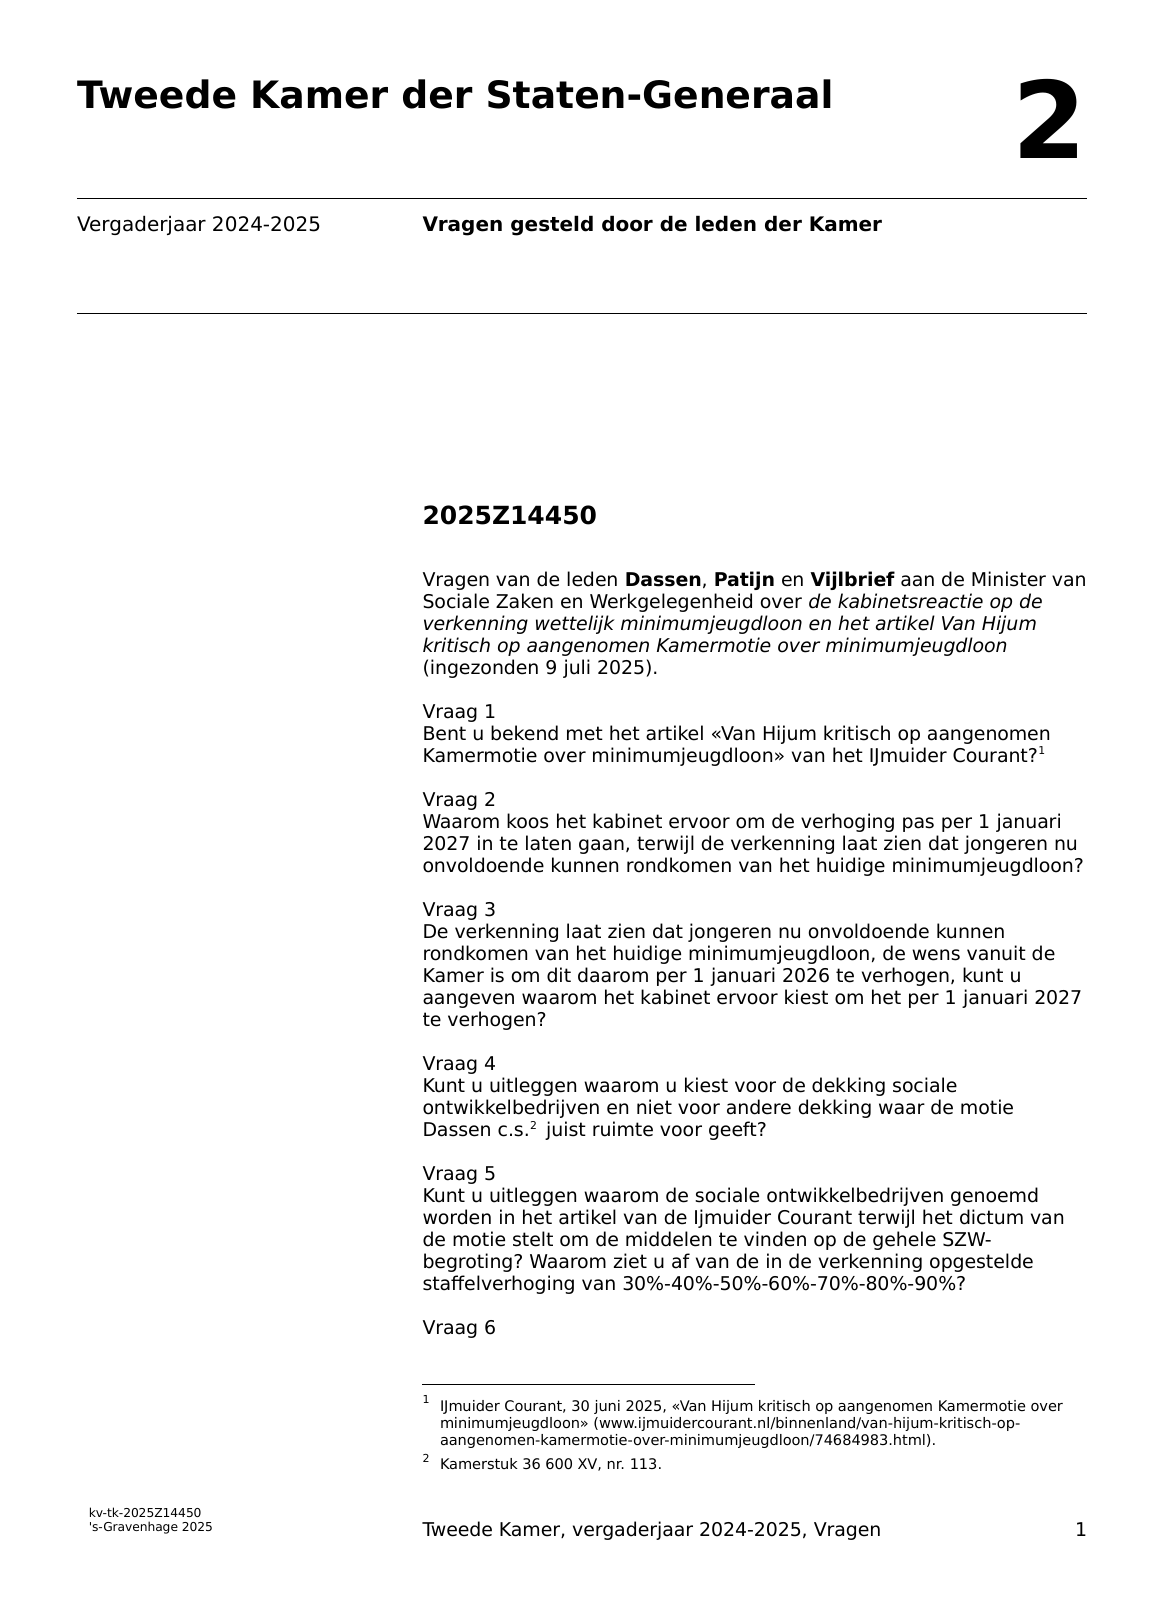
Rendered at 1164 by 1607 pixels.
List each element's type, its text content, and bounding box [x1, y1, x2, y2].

text Vraag 6 [422, 1317, 1087, 1339]
text IJmuider Courant, 30 juni 2025, «Van Hijum kritisch op aangenomen Kamermotie over minimumjeugdloon» (www.ijmuidercourant.nl/binnenland/van-hijum-kritisch-op-aangenomen-kamermotie-over-minimumjeugdloon/74684983.html). [422, 1393, 1087, 1449]
table_cell Vergaderjaar 2024-2025 [77, 199, 422, 313]
text Vraag 4 [422, 1053, 1087, 1075]
text Kunt u uitleggen waarom u kiest voor de dekking sociale ontwikkelbedrijven en niet voor andere dekking waar de motie Dassen c.s. juist ruimte voor geeft? [422, 1075, 1087, 1141]
text Vraag 3 [422, 899, 1087, 921]
text Vraag 2 [422, 789, 1087, 811]
table_cell Vragen gesteld door de leden der Kamer [422, 199, 1087, 313]
text Kamerstuk 36 600 XV, nr. 113. [422, 1452, 1087, 1474]
text Waarom koos het kabinet ervoor om de verhoging pas per 1 januari 2027 in te laten gaan, terwijl de verkenning laat zien dat jongeren nu onvoldoende kunnen rondkomen van het huidige minimumjeugdloon? [422, 811, 1087, 877]
text Vraag 1 [422, 701, 1087, 723]
text Bent u bekend met het artikel «Van Hijum kritisch op aangenomen Kamermotie over minimumjeugdloon» van het IJmuider Courant? [422, 723, 1087, 767]
text Vragen van de leden Dassen, Patijn en Vijlbrief aan de Minister van Sociale Zaken en Werkgelegenheid over de kabinetsreactie op de verkenning wettelijk minimumjeugdloon en het artikel Van Hijum kritisch op aangenomen Kamermotie over minimumjeugdloon (ingezonden 9 juli 2025). [422, 569, 1087, 679]
text Kunt u uitleggen waarom de sociale ontwikkelbedrijven genoemd worden in het artikel van de Ijmuider Courant terwijl het dictum van de motie stelt om de middelen te vinden op de gehele SZW- begroting? Waarom ziet u af van de in de verkenning opgestelde staffelverhoging van 30%-40%-50%-60%-70%-80%-90%? [422, 1185, 1087, 1295]
text De verkenning laat zien dat jongeren nu onvoldoende kunnen rondkomen van het huidige minimumjeugdloon, de wens vanuit de Kamer is om dit daarom per 1 januari 2026 te verhogen, kunt u aangeven waarom het kabinet ervoor kiest om het per 1 januari 2027 te verhogen? [422, 921, 1087, 1031]
table_header 2 [886, 59, 1087, 198]
table_header Tweede Kamer der Staten-Generaal [77, 59, 886, 198]
text 2025Z14450 [422, 501, 1087, 531]
text 's-Gravenhage 2025 [88, 1520, 323, 1534]
text Vraag 5 [422, 1163, 1087, 1185]
text kv-tk-2025Z14450 [88, 1506, 323, 1520]
